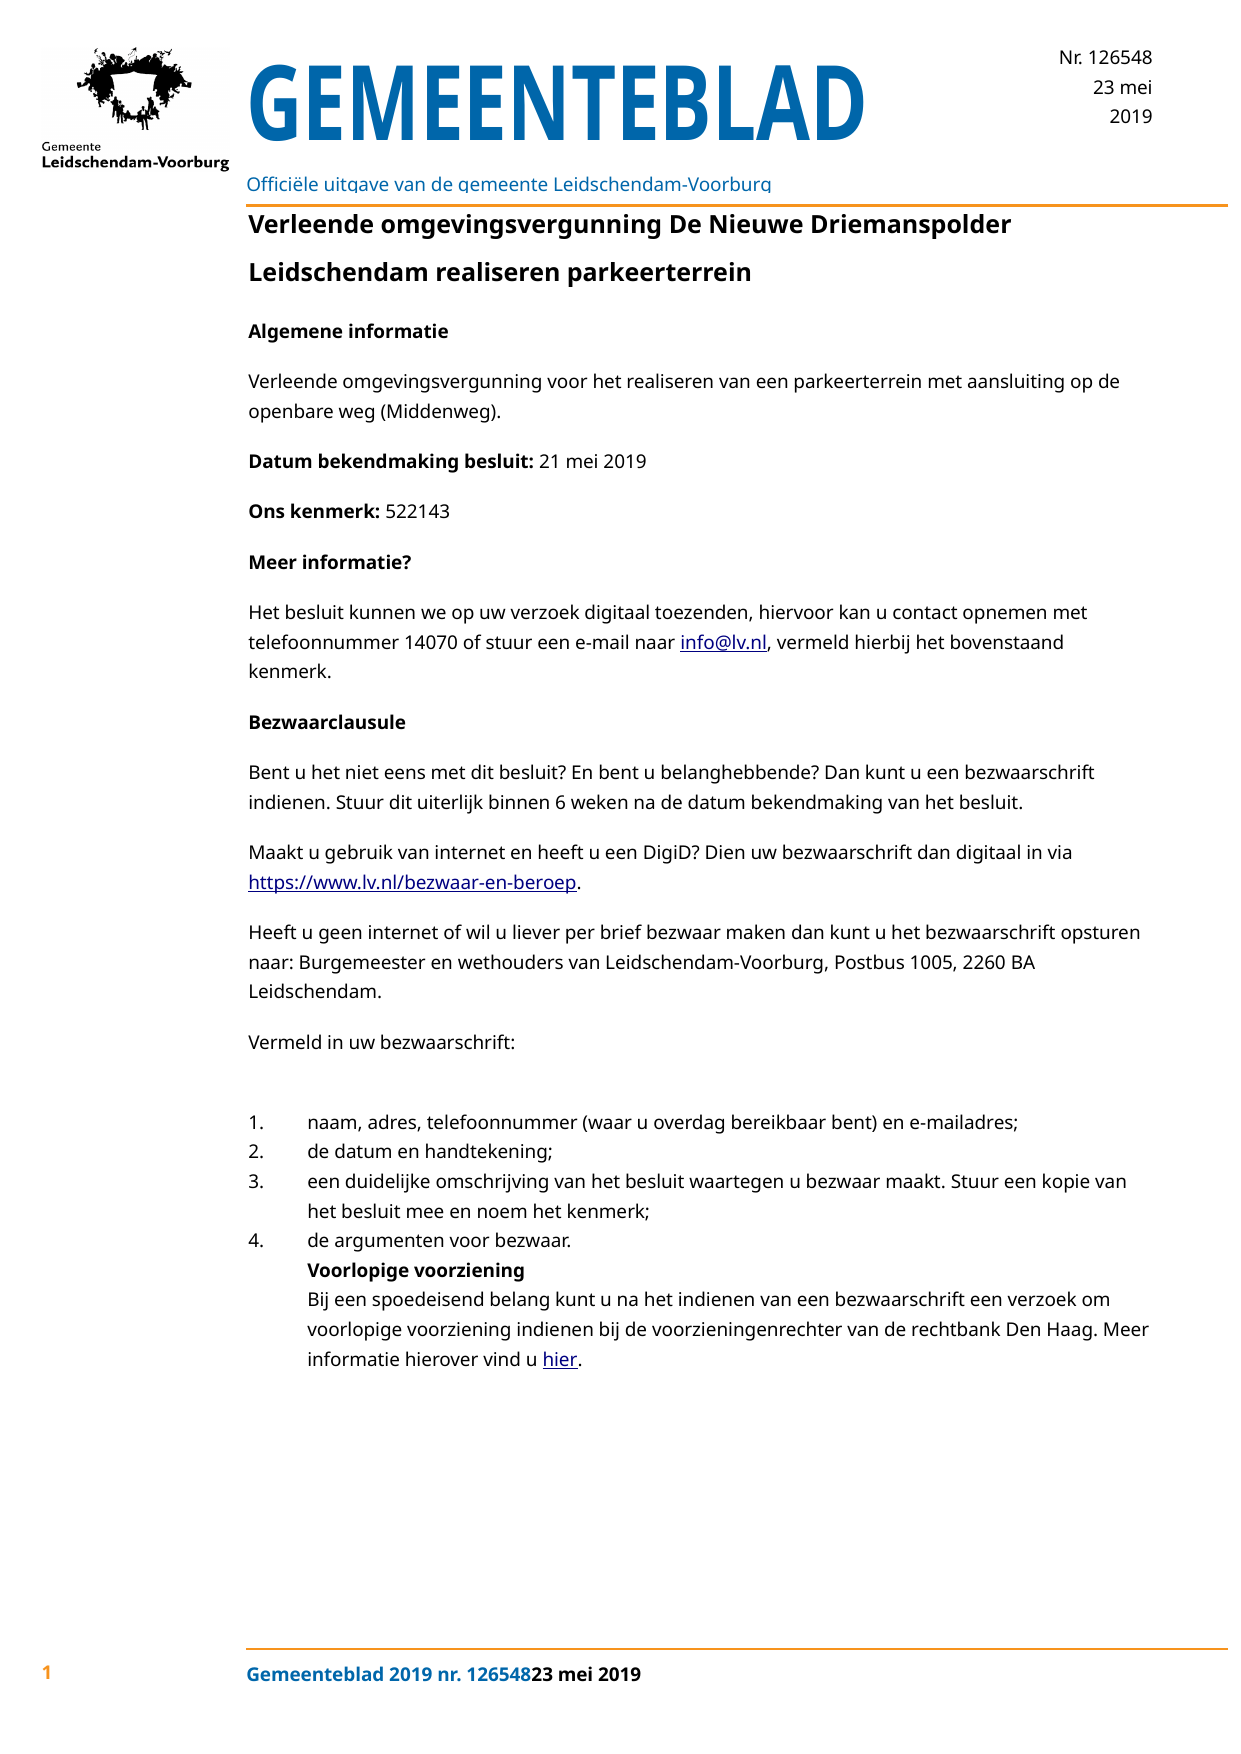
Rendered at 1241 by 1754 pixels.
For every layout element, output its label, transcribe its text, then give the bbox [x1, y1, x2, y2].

list een duidelijke omschrijving van het besluit waartegen u bezwaar maakt. Stuur een kopie van het besluit mee en noem het kenmerk; [248, 1168, 1152, 1224]
text Bent u het niet eens met dit besluit? En bent u belanghebbende? Dan kunt u een bezwaarschrift indienen. Stuur dit uiterlijk binnen 6 weken na de datum bekendmaking van het besluit. [248, 759, 1152, 815]
picture [41, 47, 231, 172]
list de argumenten voor bezwaar. [248, 1227, 1152, 1253]
text Verleende omgevingsvergunning De Nieuwe Driemanspolder Leidschendam realiseren parkeerterrein [248, 207, 1152, 288]
text Meer informatie? [248, 549, 1152, 575]
list de datum en handtekening; [248, 1139, 1152, 1164]
text Heeft u geen internet of wil u liever per brief bezwaar maken dan kunt u het bezwaarschrift opsturen naar: Burgemeester en wethouders van Leidschendam-Voorburg, Postbus 1005, 2260 BA Leidschendam. [248, 919, 1152, 1004]
text Vermeld in uw bezwaarschrift: [248, 1029, 1152, 1055]
text Verleende omgevingsvergunning voor het realiseren van een parkeerterrein met aansluiting op de openbare weg (Middenweg). [248, 368, 1152, 424]
list Bij een spoedeisend belang kunt u na het indienen van een bezwaarschrift een verzoek om voorlopige voorziening indienen bij de voorzieningenrechter van de rechtbank Den Haag. Meer informatie hierover vind u hier. [248, 1287, 1152, 1372]
list Voorlopige voorziening [248, 1257, 1152, 1283]
text Maakt u gebruik van internet en heeft u een DigiD? Dien uw bezwaarschrift dan digitaal in via https://www.lv.nl/bezwaar-en-beroep. [248, 839, 1152, 895]
text Bezwaarclausule [248, 709, 1152, 735]
text Ons kenmerk: 522143 [248, 499, 1152, 524]
list naam, adres, telefoonnummer (waar u overdag bereikbaar bent) en e-mailadres; [248, 1109, 1152, 1135]
text Het besluit kunnen we op uw verzoek digitaal toezenden, hiervoor kan u contact opnemen met telefoonnummer 14070 of stuur een e-mail naar info@lv.nl, vermeld hierbij het bovenstaand kenmerk. [248, 599, 1152, 684]
text Algemene informatie [248, 318, 1152, 344]
text Datum bekendmaking besluit: 21 mei 2019 [248, 448, 1152, 474]
